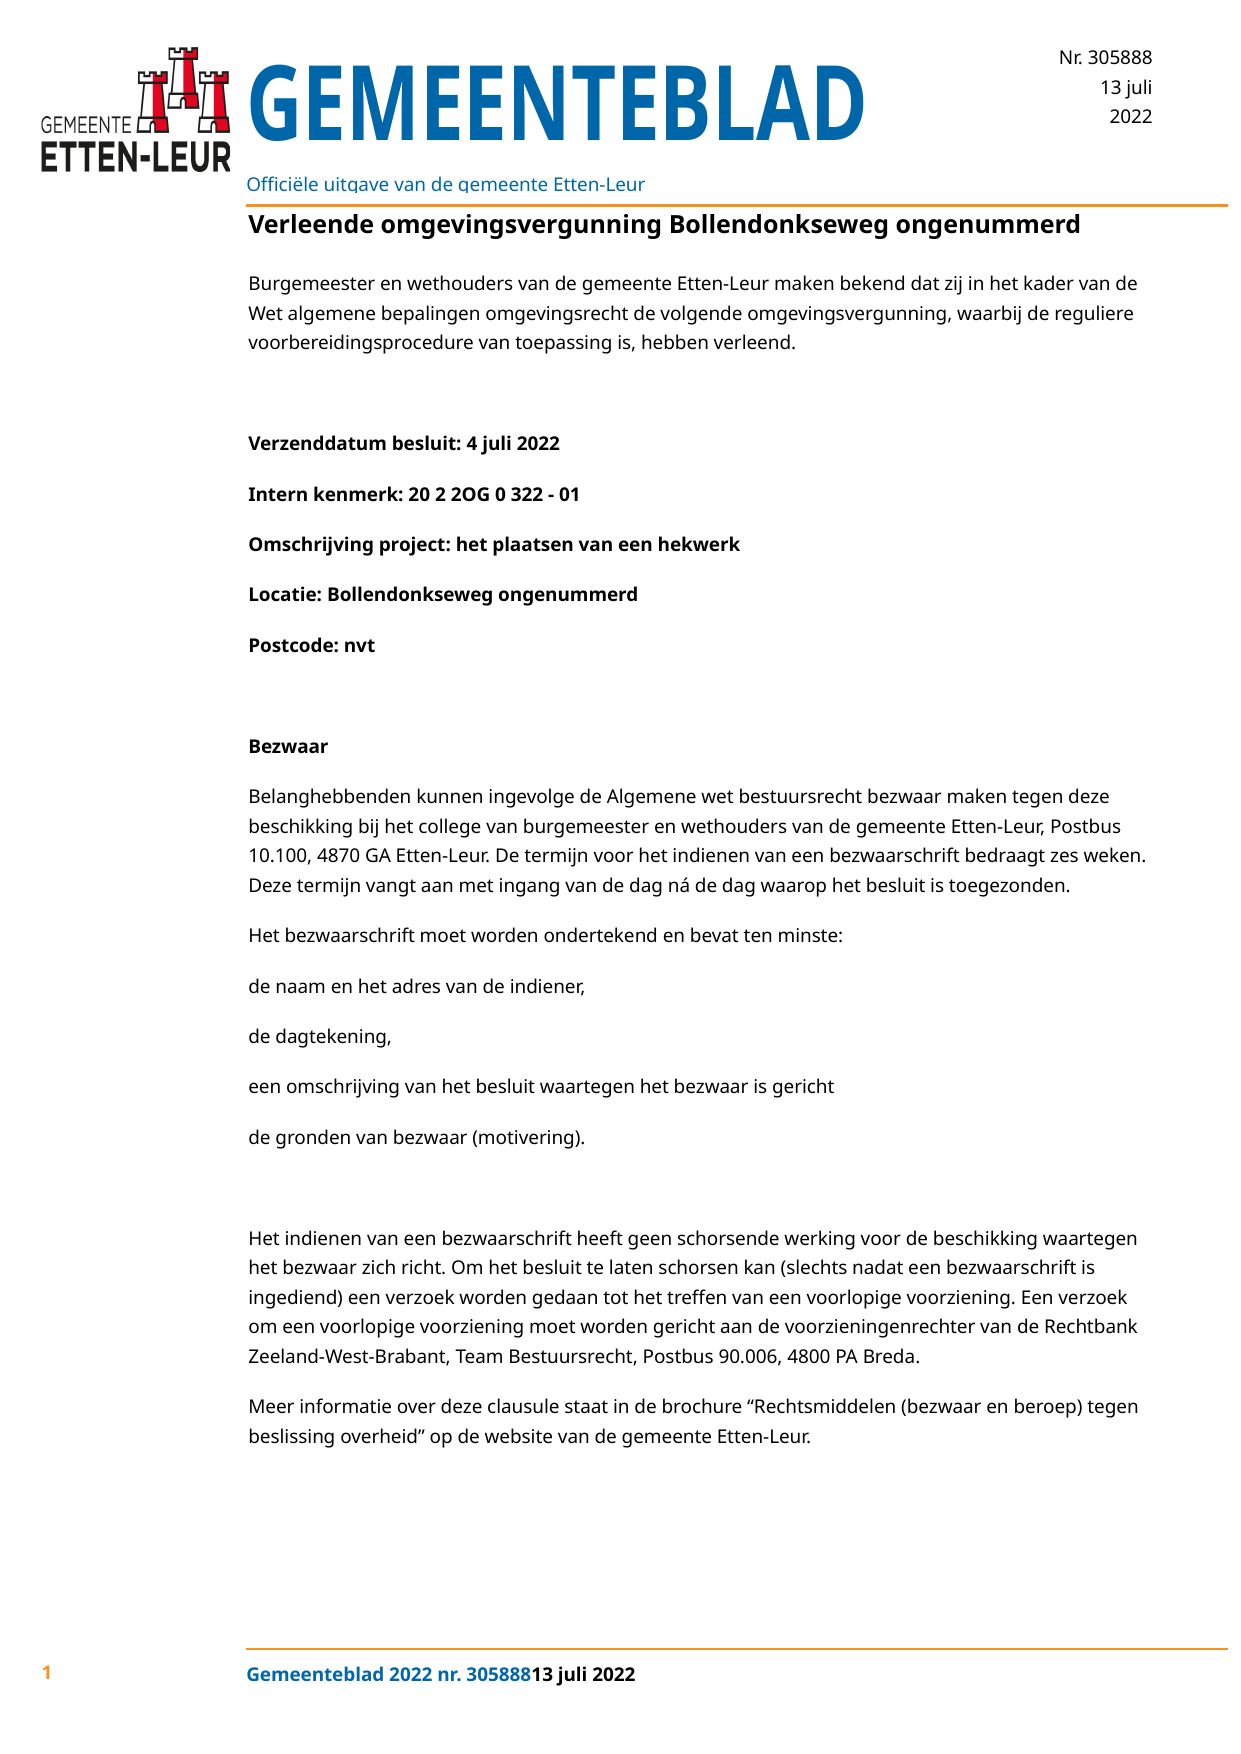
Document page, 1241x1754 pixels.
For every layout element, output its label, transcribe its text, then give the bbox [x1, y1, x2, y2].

text Het indienen van een bezwaarschrift heeft geen schorsende werking voor de beschikking waartegen het bezwaar zich richt. Om het besluit te laten schorsen kan (slechts nadat een bezwaarschrift is ingediend) een verzoek worden gedaan tot het treffen van een voorlopige voorziening. Een verzoek om een voorlopige voorziening moet worden gericht aan de voorzieningenrechter van de Rechtbank Zeeland-West-Brabant, Team Bestuursrecht, Postbus 90.006, 4800 PA Breda. [248, 1225, 1152, 1369]
text Burgemeester en wethouders van de gemeente Etten-Leur maken bekend dat zij in het kader van de Wet algemene bepalingen omgevingsrecht de volgende omgevingsvergunning, waarbij de reguliere voorbereidingsprocedure van toepassing is, hebben verleend. [248, 270, 1152, 355]
text Verleende omgevingsvergunning Bollendonkseweg ongenummerd [248, 207, 1152, 241]
text een omschrijving van het besluit waartegen het bezwaar is gericht [248, 1074, 1152, 1099]
text Belanghebbenden kunnen ingevolge de Algemene wet bestuursrecht bezwaar maken tegen deze beschikking bij het college van burgemeester en wethouders van de gemeente Etten-Leur, Postbus 10.100, 4870 GA Etten-Leur. De termijn voor het indienen van een bezwaarschrift bedraagt zes weken. Deze termijn vangt aan met ingang van de dag ná de dag waarop het besluit is toegezonden. [248, 783, 1152, 898]
text Verzenddatum besluit: 4 juli 2022 [248, 430, 1152, 456]
text Intern kenmerk: 20 2 2OG 0 322 - 01 [248, 481, 1152, 506]
text de dagtekening, [248, 1023, 1152, 1049]
text Postcode: nvt [248, 632, 1152, 658]
text Bezwaar [248, 733, 1152, 758]
text de naam en het adres van de indiener, [248, 973, 1152, 998]
text de gronden van bezwaar (motivering). [248, 1124, 1152, 1150]
picture [41, 47, 231, 172]
text Locatie: Bollendonkseweg ongenummerd [248, 582, 1152, 607]
text Omschrijving project: het plaatsen van een hekwerk [248, 531, 1152, 557]
text Meer informatie over deze clausule staat in de brochure “Rechtsmiddelen (bezwaar en beroep) tegen beslissing overheid” op de website van de gemeente Etten-Leur. [248, 1394, 1152, 1449]
text Het bezwaarschrift moet worden ondertekend en bevat ten minste: [248, 922, 1152, 948]
